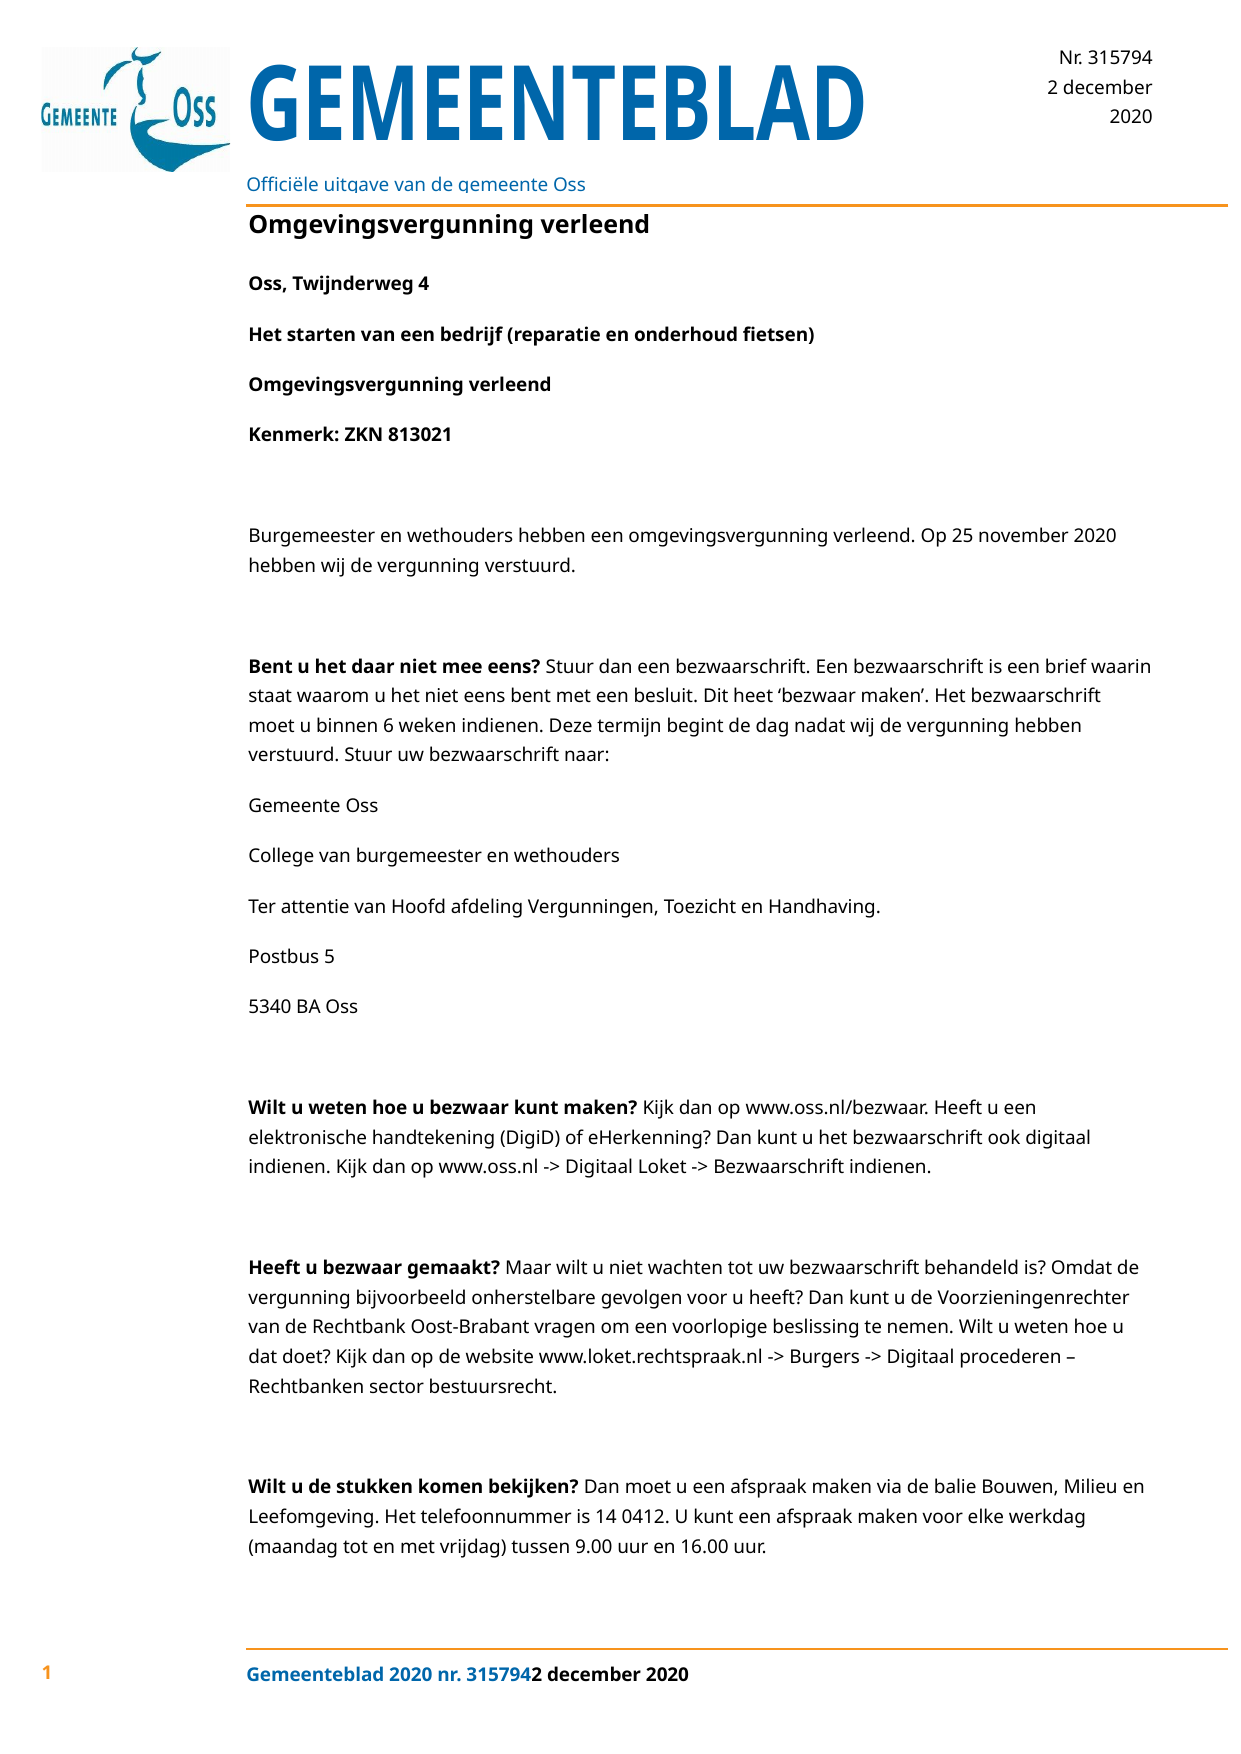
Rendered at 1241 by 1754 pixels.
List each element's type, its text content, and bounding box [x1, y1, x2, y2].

text Wilt u de stukken komen bekijken? Dan moet u een afspraak maken via de balie Bouwen, Milieu en Leefomgeving. Het telefoonnummer is 14 0412. U kunt een afspraak maken voor elke werkdag (maandag tot en met vrijdag) tussen 9.00 uur en 16.00 uur. [248, 1474, 1152, 1558]
text Ter attentie van Hoofd afdeling Vergunningen, Toezicht en Handhaving. [248, 893, 1152, 918]
text 5340 BA Oss [248, 994, 1152, 1019]
text Omgevingsvergunning verleend [248, 371, 1152, 397]
text Wilt u weten hoe u bezwaar kunt maken? Kijk dan op www.oss.nl/bezwaar. Heeft u een elektronische handtekening (DigiD) of eHerkenning? Dan kunt u het bezwaarschrift ook digitaal indienen. Kijk dan op www.oss.nl -> Digitaal Loket -> Bezwaarschrift indienen. [248, 1094, 1152, 1179]
text Bent u het daar niet mee eens? Stuur dan een bezwaarschrift. Een bezwaarschrift is een brief waarin staat waarom u het niet eens bent met een besluit. Dit heet ‘bezwaar maken’. Het bezwaarschrift moet u binnen 6 weken indienen. Deze termijn begint de dag nadat wij de vergunning hebben verstuurd. Stuur uw bezwaarschrift naar: [248, 653, 1152, 767]
text Het starten van een bedrijf (reparatie en onderhoud fietsen) [248, 321, 1152, 346]
text Burgemeester en wethouders hebben een omgevingsvergunning verleend. Op 25 november 2020 hebben wij de vergunning verstuurd. [248, 522, 1152, 578]
text College van burgemeester en wethouders [248, 842, 1152, 868]
text Oss, Twijnderweg 4 [248, 270, 1152, 296]
picture [41, 47, 231, 172]
text Gemeente Oss [248, 792, 1152, 818]
text Heeft u bezwaar gemaakt? Maar wilt u niet wachten tot uw bezwaarschrift behandeld is? Omdat de vergunning bijvoorbeeld onherstelbare gevolgen voor u heeft? Dan kunt u de Voorzieningenrechter van de Rechtbank Oost-Brabant vragen om een voorlopige beslissing te nemen. Wilt u weten hoe u dat doet? Kijk dan op de website www.loket.rechtspraak.nl -> Burgers -> Digitaal procederen – Rechtbanken sector bestuursrecht. [248, 1254, 1152, 1398]
text Kenmerk: ZKN 813021 [248, 422, 1152, 447]
text Omgevingsvergunning verleend [248, 207, 1152, 241]
text Postbus 5 [248, 943, 1152, 969]
